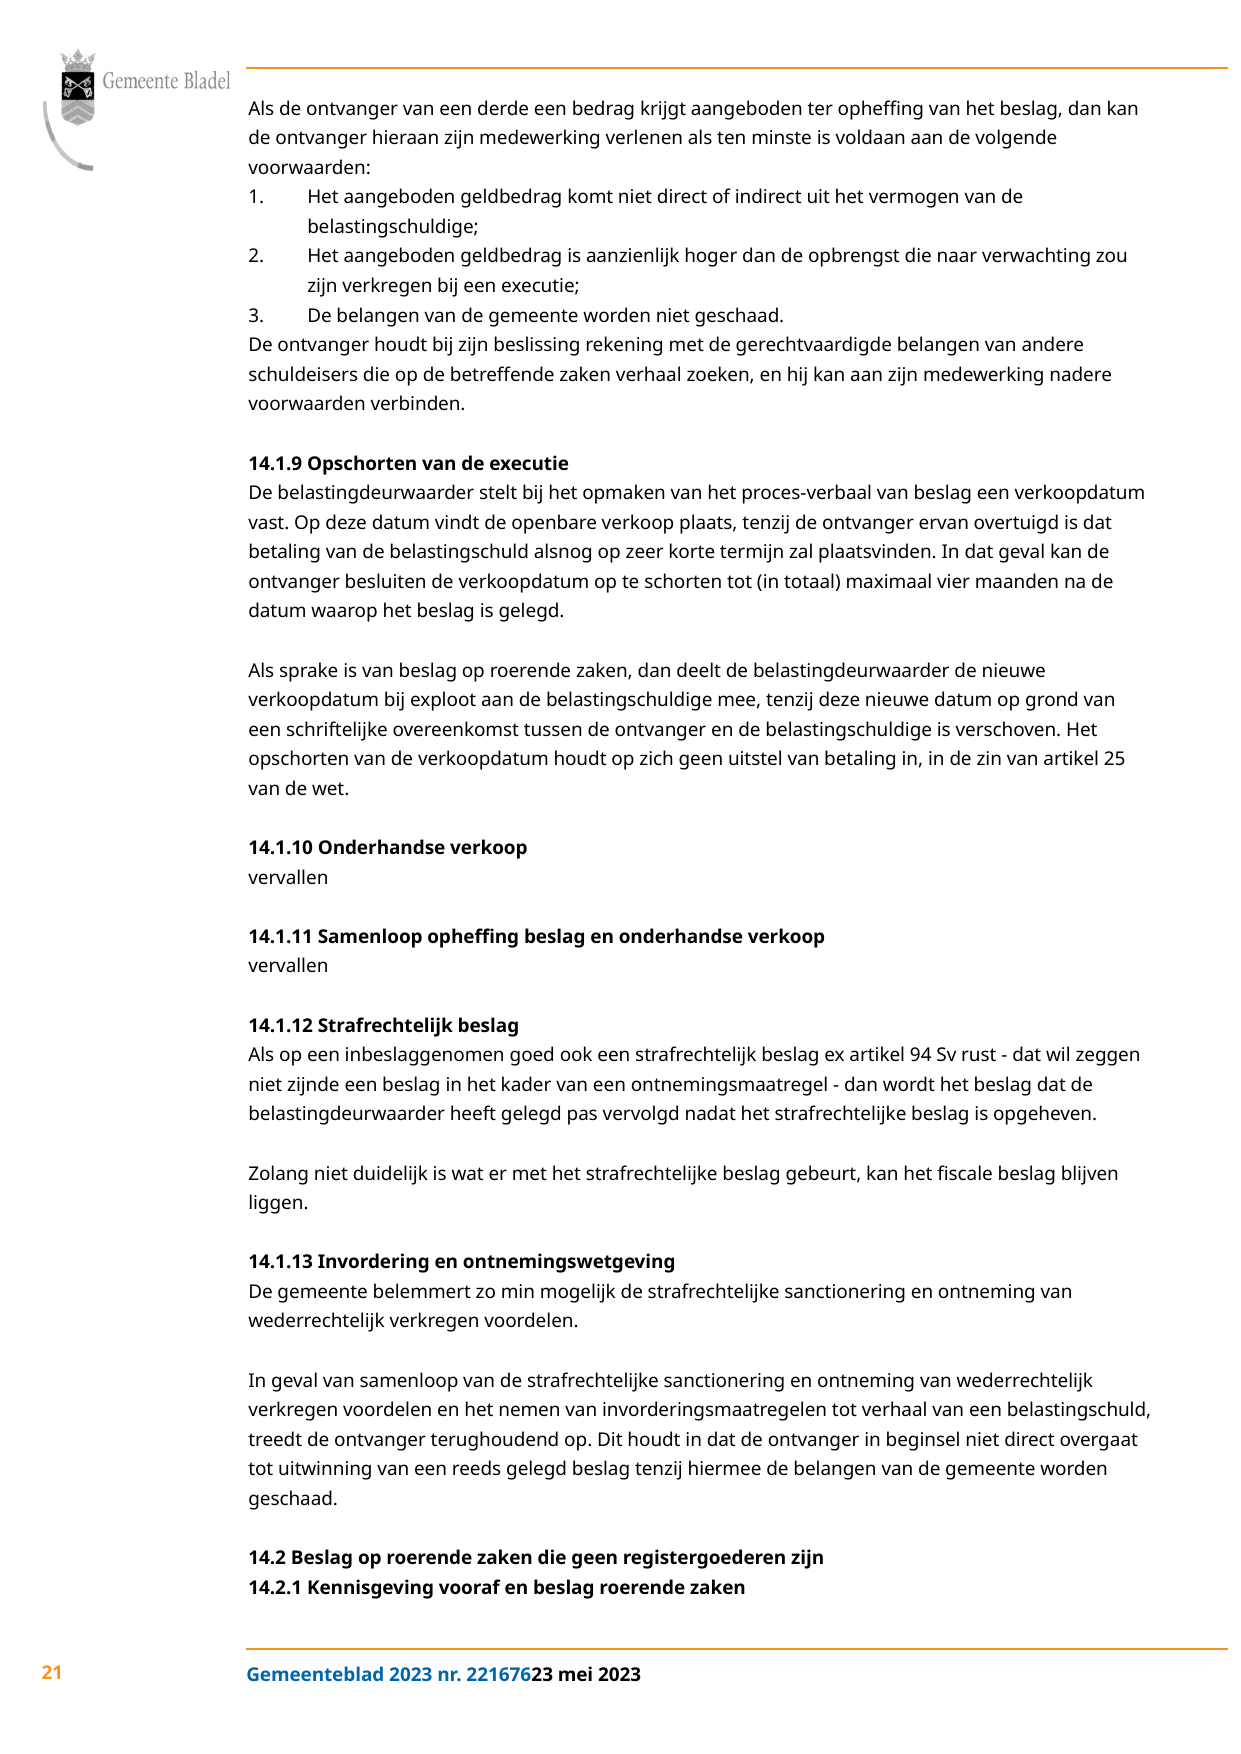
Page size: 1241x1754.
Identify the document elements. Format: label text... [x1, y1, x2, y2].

text Als de ontvanger van een derde een bedrag krijgt aangeboden ter opheffing van het beslag, dan kan de ontvanger hieraan zijn medewerking verlenen als ten minste is voldaan aan de volgende voorwaarden: [248, 95, 1152, 180]
text De ontvanger houdt bij zijn beslissing rekening met de gerechtvaardigde belangen van andere schuldeisers die op de betreffende zaken verhaal zoeken, en hij kan aan zijn medewerking nadere voorwaarden verbinden. [248, 331, 1152, 416]
text 14.1.11 Samenloop opheffing beslag en onderhandse verkoop [248, 923, 1152, 949]
text 14.1.13 Invordering en ontnemingswetgeving [248, 1248, 1152, 1274]
text De belastingdeurwaarder stelt bij het opmaken van het proces-verbaal van beslag een verkoopdatum vast. Op deze datum vindt de openbare verkoop plaats, tenzij de ontvanger ervan overtuigd is dat betaling van de belastingschuld alsnog op zeer korte termijn zal plaatsvinden. In dat geval kan de ontvanger besluiten de verkoopdatum op te schorten tot (in totaal) maximaal vier maanden na de datum waarop het beslag is gelegd. [248, 479, 1152, 623]
list De belangen van de gemeente worden niet geschaad. [248, 302, 1152, 328]
text Zolang niet duidelijk is wat er met het strafrechtelijke beslag gebeurt, kan het fiscale beslag blijven liggen. [248, 1160, 1152, 1215]
text 14.1.9 Opschorten van de executie [248, 450, 1152, 476]
text 14.2 Beslag op roerende zaken die geen registergoederen zijn [248, 1544, 1152, 1570]
text vervallen [248, 864, 1152, 890]
text 14.1.10 Onderhandse verkoop [248, 834, 1152, 860]
text Als op een inbeslaggenomen goed ook een strafrechtelijk beslag ex artikel 94 Sv rust - dat wil zeggen niet zijnde een beslag in het kader van een ontnemingsmaatregel - dan wordt het beslag dat de belastingdeurwaarder heeft gelegd pas vervolgd nadat het strafrechtelijke beslag is opgeheven. [248, 1041, 1152, 1126]
list Het aangeboden geldbedrag is aanzienlijk hoger dan de opbrengst die naar verwachting zou zijn verkregen bij een executie; [248, 243, 1152, 298]
text 14.2.1 Kennisgeving vooraf en beslag roerende zaken [248, 1574, 1152, 1600]
list Het aangeboden geldbedrag komt niet direct of indirect uit het vermogen van de belastingschuldige; [248, 183, 1152, 239]
text 14.1.12 Strafrechtelijk beslag [248, 1012, 1152, 1038]
picture [41, 47, 231, 172]
text Als sprake is van beslag op roerende zaken, dan deelt de belastingdeurwaarder de nieuwe verkoopdatum bij exploot aan de belastingschuldige mee, tenzij deze nieuwe datum op grond van een schriftelijke overeenkomst tussen de ontvanger en de belastingschuldige is verschoven. Het opschorten van de verkoopdatum houdt op zich geen uitstel van betaling in, in de zin van artikel 25 van de wet. [248, 657, 1152, 801]
text vervallen [248, 953, 1152, 978]
text De gemeente belemmert zo min mogelijk de strafrechtelijke sanctionering en ontneming van wederrechtelijk verkregen voordelen. [248, 1278, 1152, 1333]
text In geval van samenloop van de strafrechtelijke sanctionering en ontneming van wederrechtelijk verkregen voordelen en het nemen van invorderingsmaatregelen tot verhaal van een belastingschuld, treedt de ontvanger terughoudend op. Dit houdt in dat de ontvanger in beginsel niet direct overgaat tot uitwinning van een reeds gelegd beslag tenzij hiermee de belangen van de gemeente worden geschaad. [248, 1367, 1152, 1511]
